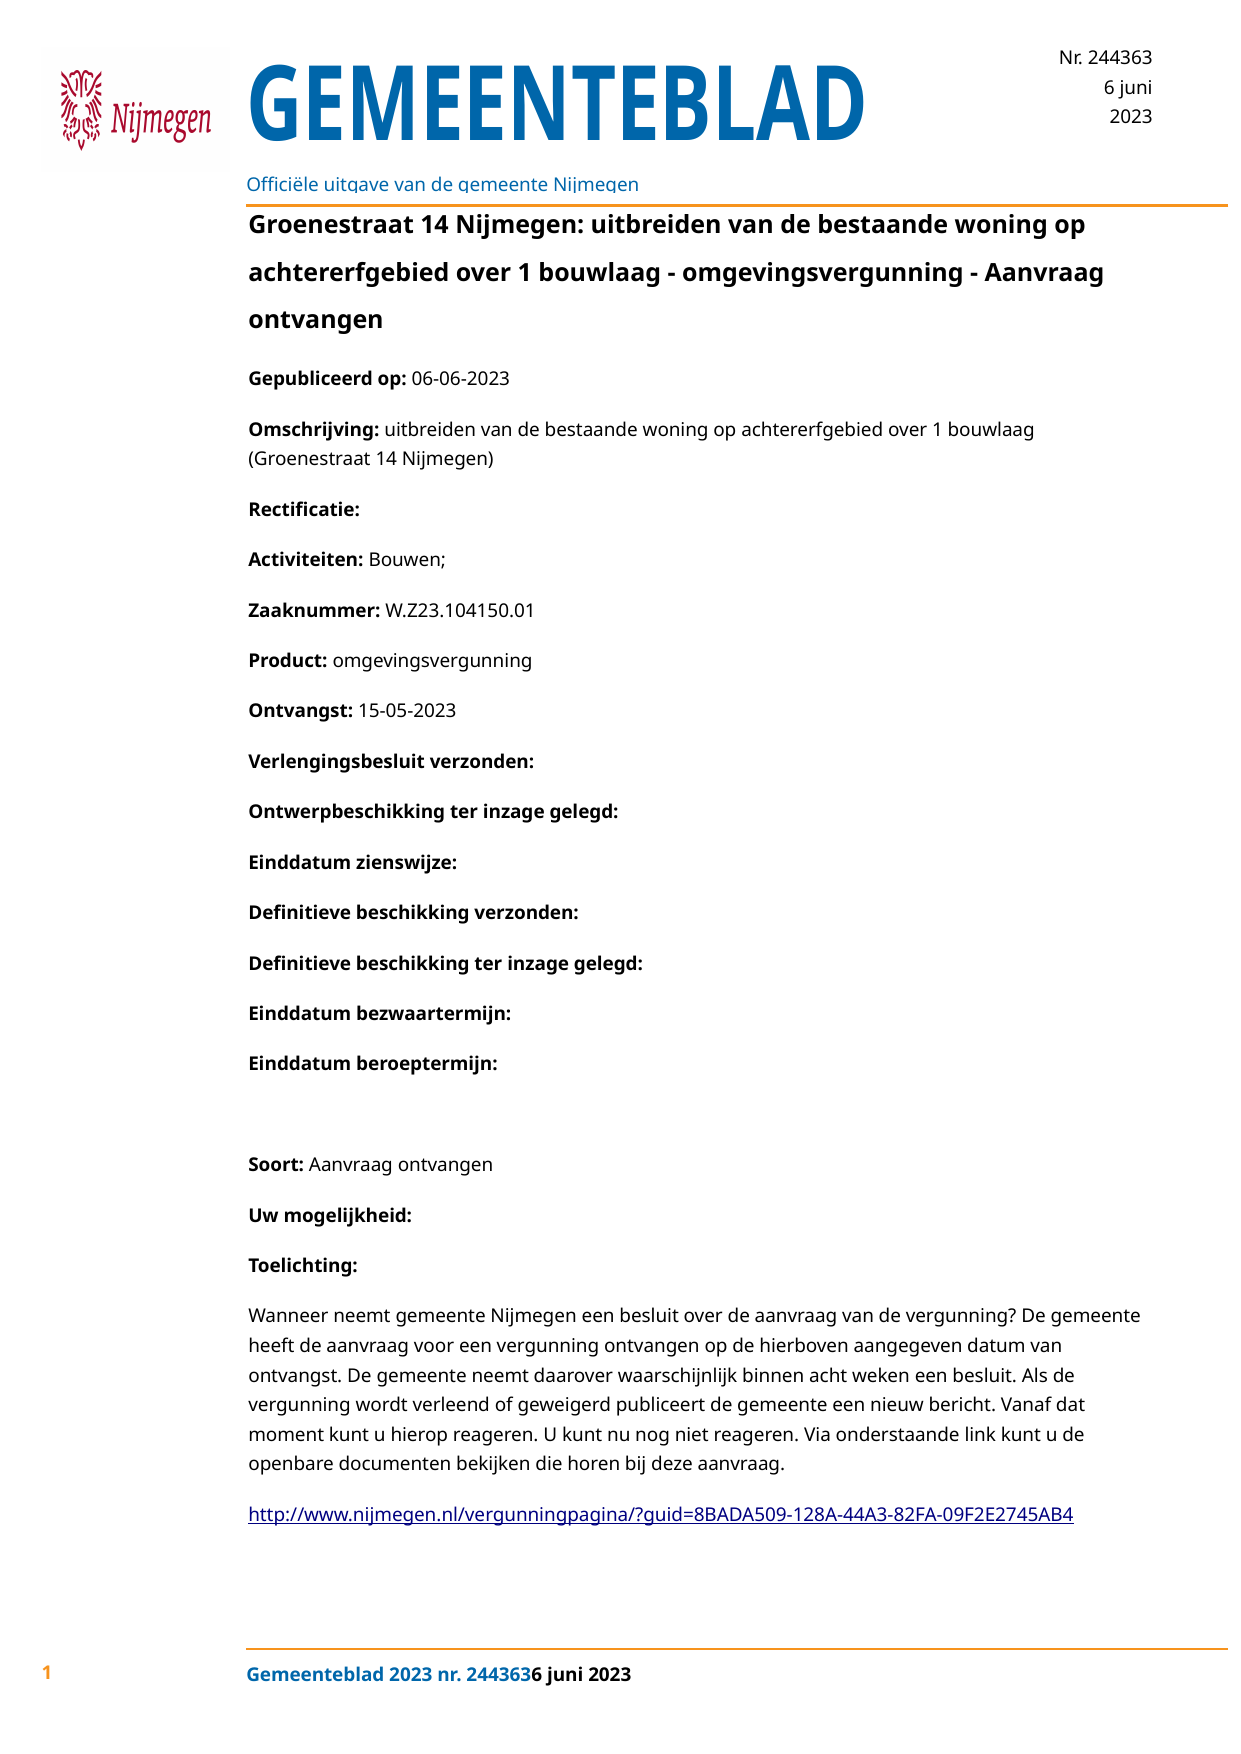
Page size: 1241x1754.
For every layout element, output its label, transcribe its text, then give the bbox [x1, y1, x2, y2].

text http://www.nijmegen.nl/vergunningpagina/?guid=8BADA509-128A-44A3-82FA-09F2E2745AB4 [248, 1501, 1152, 1527]
text Toelichting: [248, 1252, 1152, 1278]
picture [41, 47, 231, 172]
text Definitieve beschikking ter inzage gelegd: [248, 950, 1152, 975]
text Activiteiten: Bouwen; [248, 546, 1152, 572]
text Verlengingsbesluit verzonden: [248, 748, 1152, 774]
text Definitieve beschikking verzonden: [248, 899, 1152, 925]
text Product: omgevingsvergunning [248, 647, 1152, 673]
text Einddatum beroeptermijn: [248, 1051, 1152, 1076]
text Zaaknummer: W.Z23.104150.01 [248, 597, 1152, 622]
text Einddatum bezwaartermijn: [248, 1000, 1152, 1026]
text Ontvangst: 15-05-2023 [248, 698, 1152, 723]
text Groenestraat 14 Nijmegen: uitbreiden van de bestaande woning op achtererfgebied over 1 bouwlaag - omgevingsvergunning - Aanvraag ontvangen [248, 207, 1152, 336]
text Omschrijving: uitbreiden van de bestaande woning op achtererfgebied over 1 bouwlaag (Groenestraat 14 Nijmegen) [248, 416, 1152, 471]
text Wanneer neemt gemeente Nijmegen een besluit over de aanvraag van de vergunning? De gemeente heeft de aanvraag voor een vergunning ontvangen op de hierboven aangegeven datum van ontvangst. De gemeente neemt daarover waarschijnlijk binnen acht weken een besluit. Als de vergunning wordt verleend of geweigerd publiceert de gemeente een nieuw bericht. Vanaf dat moment kunt u hierop reageren. U kunt nu nog niet reageren. Via onderstaande link kunt u de openbare documenten bekijken die horen bij deze aanvraag. [248, 1303, 1152, 1476]
text Ontwerpbeschikking ter inzage gelegd: [248, 798, 1152, 824]
text Uw mogelijkheid: [248, 1202, 1152, 1227]
text Einddatum zienswijze: [248, 849, 1152, 874]
text Rectificatie: [248, 496, 1152, 522]
text Gepubliceerd op: 06-06-2023 [248, 366, 1152, 391]
text Soort: Aanvraag ontvangen [248, 1151, 1152, 1177]
